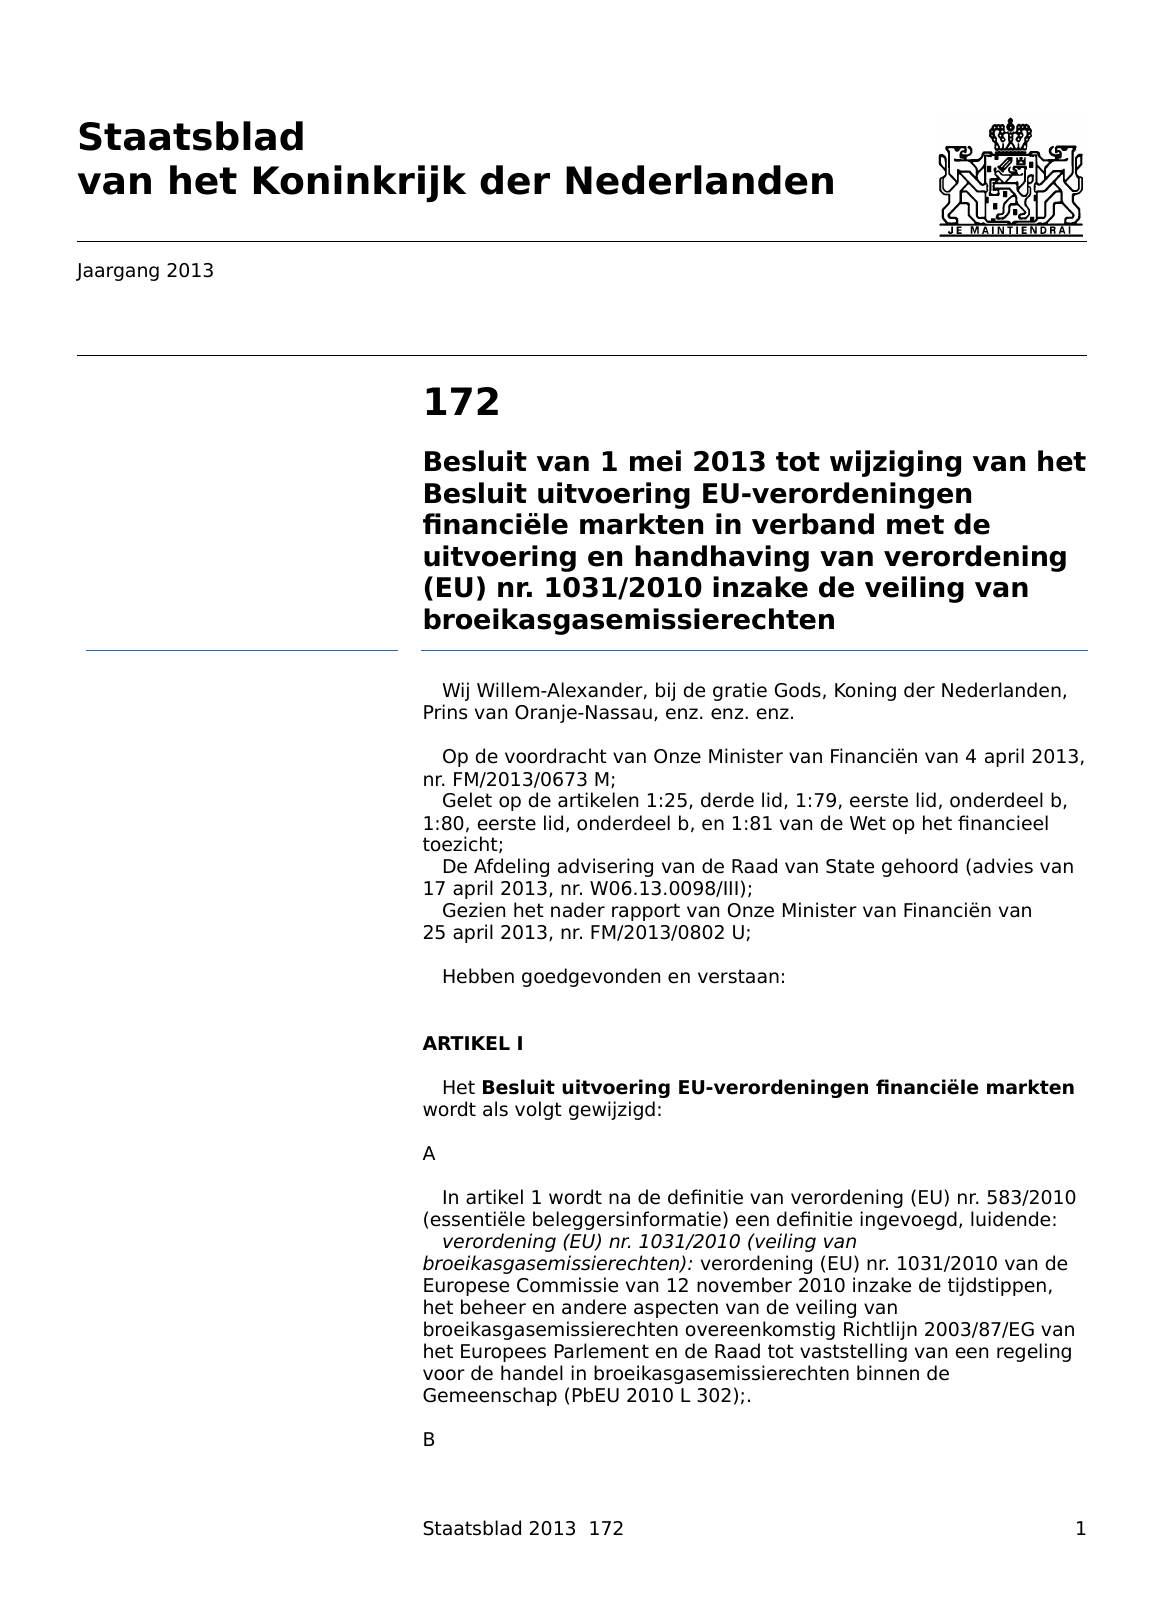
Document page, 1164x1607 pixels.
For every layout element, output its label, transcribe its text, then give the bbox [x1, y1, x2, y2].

text Wij Willem-Alexander, bij de gratie Gods, Koning der Nederlanden, Prins van Oranje-Nassau, enz. enz. enz. [422, 680, 1087, 724]
text verordening (EU) nr. 1031/2010 (veiling van broeikasgasemissierechten): verordening (EU) nr. 1031/2010 van de Europese Commissie van 12 november 2010 inzake de tijdstippen, het beheer en andere aspecten van de veiling van broeikasgasemissierechten overeenkomstig Richtlijn 2003/87/EG van het Europees Parlement en de Raad tot vaststelling van een regeling voor de handel in broeikasgasemissierechten binnen de Gemeenschap (PbEU 2010 L 302);. [422, 1231, 1087, 1407]
text A [422, 1143, 1087, 1165]
text Gezien het nader rapport van Onze Minister van Financiën van 25 april 2013, nr. FM/2013/0802 U; [422, 900, 1087, 944]
table_header [886, 100, 1087, 241]
text Besluit van 1 mei 2013 tot wijziging van het Besluit uitvoering EU-verordeningen financiële markten in verband met de uitvoering en handhaving van verordening (EU) nr. 1031/2010 inzake de veiling van broeikasgasemissierechten [422, 447, 1087, 636]
text Gelet op de artikelen 1:25, derde lid, 1:79, eerste lid, onderdeel b, 1:80, eerste lid, onderdeel b, en 1:81 van de Wet op het financieel toezicht; [422, 790, 1087, 856]
text Het Besluit uitvoering EU-verordeningen financiële markten wordt als volgt gewijzigd: [422, 1077, 1087, 1121]
table_cell Jaargang 2013 [77, 242, 1087, 355]
text In artikel 1 wordt na de definitie van verordening (EU) nr. 583/2010 (essentiële beleggersinformatie) een definitie ingevoegd, luidende: [422, 1187, 1087, 1231]
subtitle 172 [422, 381, 1087, 424]
text B [422, 1429, 1087, 1451]
text De Afdeling advisering van de Raad van State gehoord (advies van 17 april 2013, nr. W06.13.0098/III); [422, 856, 1087, 900]
text Hebben goedgevonden en verstaan: [422, 966, 1087, 988]
text Op de voordracht van Onze Minister van Financiën van 4 april 2013, nr. FM/2013/0673 M; [422, 746, 1087, 790]
picture [936, 115, 1087, 240]
table_header Staatsblad van het Koninkrijk der Nederlanden [77, 100, 886, 241]
subtitle ARTIKEL I [422, 1033, 1087, 1055]
